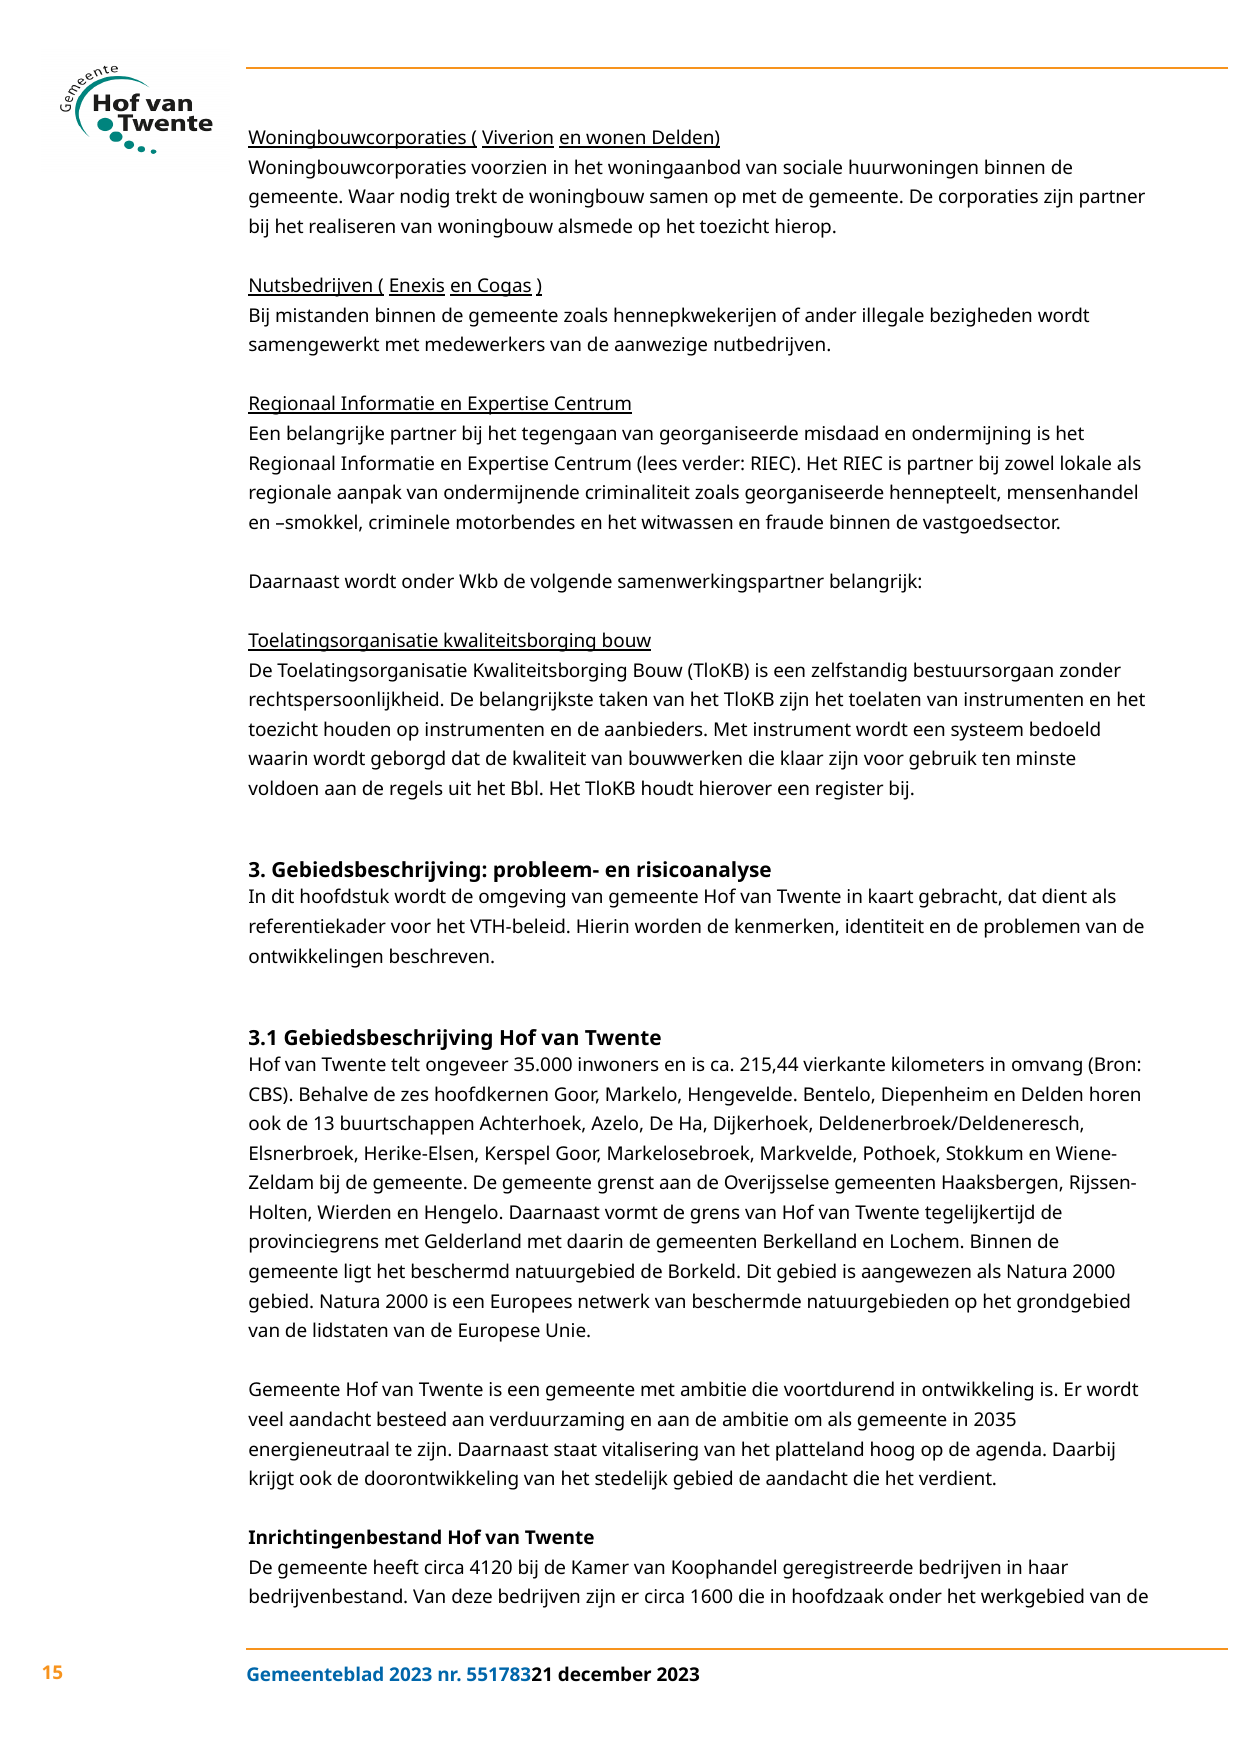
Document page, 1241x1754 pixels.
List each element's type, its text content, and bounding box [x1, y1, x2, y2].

text Daarnaast wordt onder Wkb de volgende samenwerkingspartner belangrijk: [248, 568, 1152, 594]
text Nutsbedrijven ( Enexis en Cogas ) [248, 272, 1152, 298]
text 3. Gebiedsbeschrijving: probleem- en risicoanalyse [248, 855, 1152, 884]
text 3.1 Gebiedsbeschrijving Hof van Twente [248, 1023, 1152, 1051]
text Toelatingsorganisatie kwaliteitsborging bouw [248, 627, 1152, 653]
text Gemeente Hof van Twente is een gemeente met ambitie die voortdurend in ontwikkeling is. Er wordt veel aandacht besteed aan verduurzaming en aan de ambitie om als gemeente in 2035 energieneutraal te zijn. Daarnaast staat vitalisering van het platteland hoog op de agenda. Daarbij krijgt ook de doorontwikkeling van het stedelijk gebied de aandacht die het verdient. [248, 1377, 1152, 1491]
text In dit hoofdstuk wordt de omgeving van gemeente Hof van Twente in kaart gebracht, dat dient als referentiekader voor het VTH-beleid. Hierin worden de kenmerken, identiteit en de problemen van de ontwikkelingen beschreven. [248, 884, 1152, 968]
picture [41, 47, 231, 172]
text Woningbouwcorporaties ( Viverion en wonen Delden) [248, 124, 1152, 150]
text De gemeente heeft circa 4120 bij de Kamer van Koophandel geregistreerde bedrijven in haar bedrijvenbestand. Van deze bedrijven zijn er circa 1600 die in hoofdzaak onder het werkgebied van de [248, 1554, 1152, 1609]
text Woningbouwcorporaties voorzien in het woningaanbod van sociale huurwoningen binnen de gemeente. Waar nodig trekt de woningbouw samen op met de gemeente. De corporaties zijn partner bij het realiseren van woningbouw alsmede op het toezicht hierop. [248, 154, 1152, 239]
text Een belangrijke partner bij het tegengaan van georganiseerde misdaad en ondermijning is het Regionaal Informatie en Expertise Centrum (lees verder: RIEC). Het RIEC is partner bij zowel lokale als regionale aanpak van ondermijnende criminaliteit zoals georganiseerde hennepteelt, mensenhandel en –smokkel, criminele motorbendes en het witwassen en fraude binnen de vastgoedsector. [248, 420, 1152, 535]
text Regionaal Informatie en Expertise Centrum [248, 391, 1152, 416]
text Hof van Twente telt ongeveer 35.000 inwoners en is ca. 215,44 vierkante kilometers in omvang (Bron: CBS). Behalve de zes hoofdkernen Goor, Markelo, Hengevelde. Bentelo, Diepenheim en Delden horen ook de 13 buurtschappen Achterhoek, Azelo, De Ha, Dijkerhoek, Deldenerbroek/Deldeneresch, Elsnerbroek, Herike-Elsen, Kerspel Goor, Markelosebroek, Markvelde, Pothoek, Stokkum en Wiene-Zeldam bij de gemeente. De gemeente grenst aan de Overijsselse gemeenten Haaksbergen, Rijssen-Holten, Wierden en Hengelo. Daarnaast vormt de grens van Hof van Twente tegelijkertijd de provinciegrens met Gelderland met daarin de gemeenten Berkelland en Lochem. Binnen de gemeente ligt het beschermd natuurgebied de Borkeld. Dit gebied is aangewezen als Natura 2000 gebied. Natura 2000 is een Europees netwerk van beschermde natuurgebieden op het grondgebied van de lidstaten van de Europese Unie. [248, 1051, 1152, 1343]
text Inrichtingenbestand Hof van Twente [248, 1524, 1152, 1550]
text De Toelatingsorganisatie Kwaliteitsborging Bouw (TloKB) is een zelfstandig bestuursorgaan zonder rechtspersoonlijkheid. De belangrijkste taken van het TloKB zijn het toelaten van instrumenten en het toezicht houden op instrumenten en de aanbieders. Met instrument wordt een systeem bedoeld waarin wordt geborgd dat de kwaliteit van bouwwerken die klaar zijn voor gebruik ten minste voldoen aan de regels uit het Bbl. Het TloKB houdt hierover een register bij. [248, 657, 1152, 801]
text Bij mistanden binnen de gemeente zoals hennepkwekerijen of ander illegale bezigheden wordt samengewerkt met medewerkers van de aanwezige nutbedrijven. [248, 302, 1152, 357]
